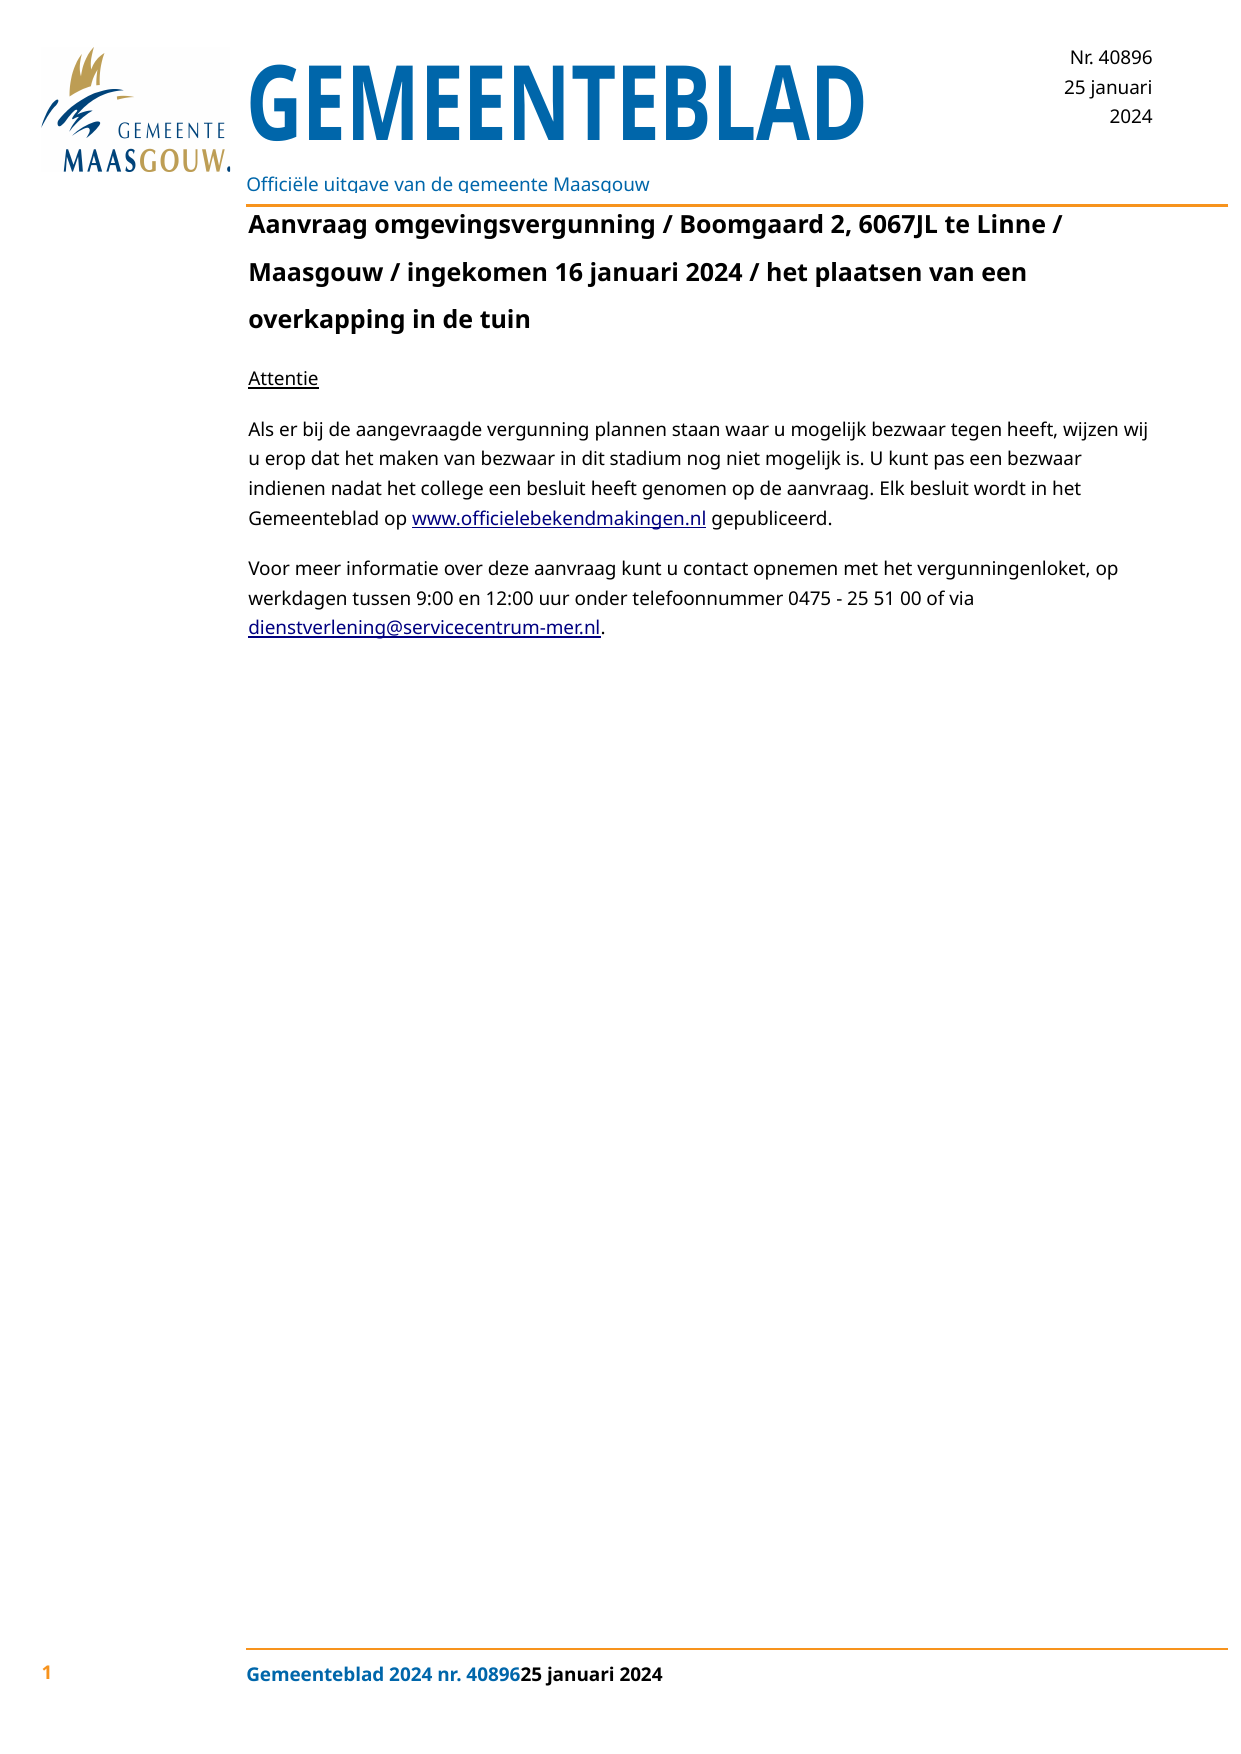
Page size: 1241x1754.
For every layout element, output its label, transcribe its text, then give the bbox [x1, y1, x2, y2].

text Attentie [248, 366, 1152, 391]
text Als er bij de aangevraagde vergunning plannen staan waar u mogelijk bezwaar tegen heeft, wijzen wij u erop dat het maken van bezwaar in dit stadium nog niet mogelijk is. U kunt pas een bezwaar indienen nadat het college een besluit heeft genomen op de aanvraag. Elk besluit wordt in het Gemeenteblad op www.officielebekendmakingen.nl gepubliceerd. [248, 416, 1152, 530]
text Aanvraag omgevingsvergunning / Boomgaard 2, 6067JL te Linne / Maasgouw / ingekomen 16 januari 2024 / het plaatsen van een overkapping in de tuin [248, 207, 1152, 336]
picture [41, 47, 231, 172]
text Voor meer informatie over deze aanvraag kunt u contact opnemen met het vergunningenloket, op werkdagen tussen 9:00 en 12:00 uur onder telefoonnummer 0475 - 25 51 00 of via dienstverlening@servicecentrum-mer.nl. [248, 555, 1152, 640]
